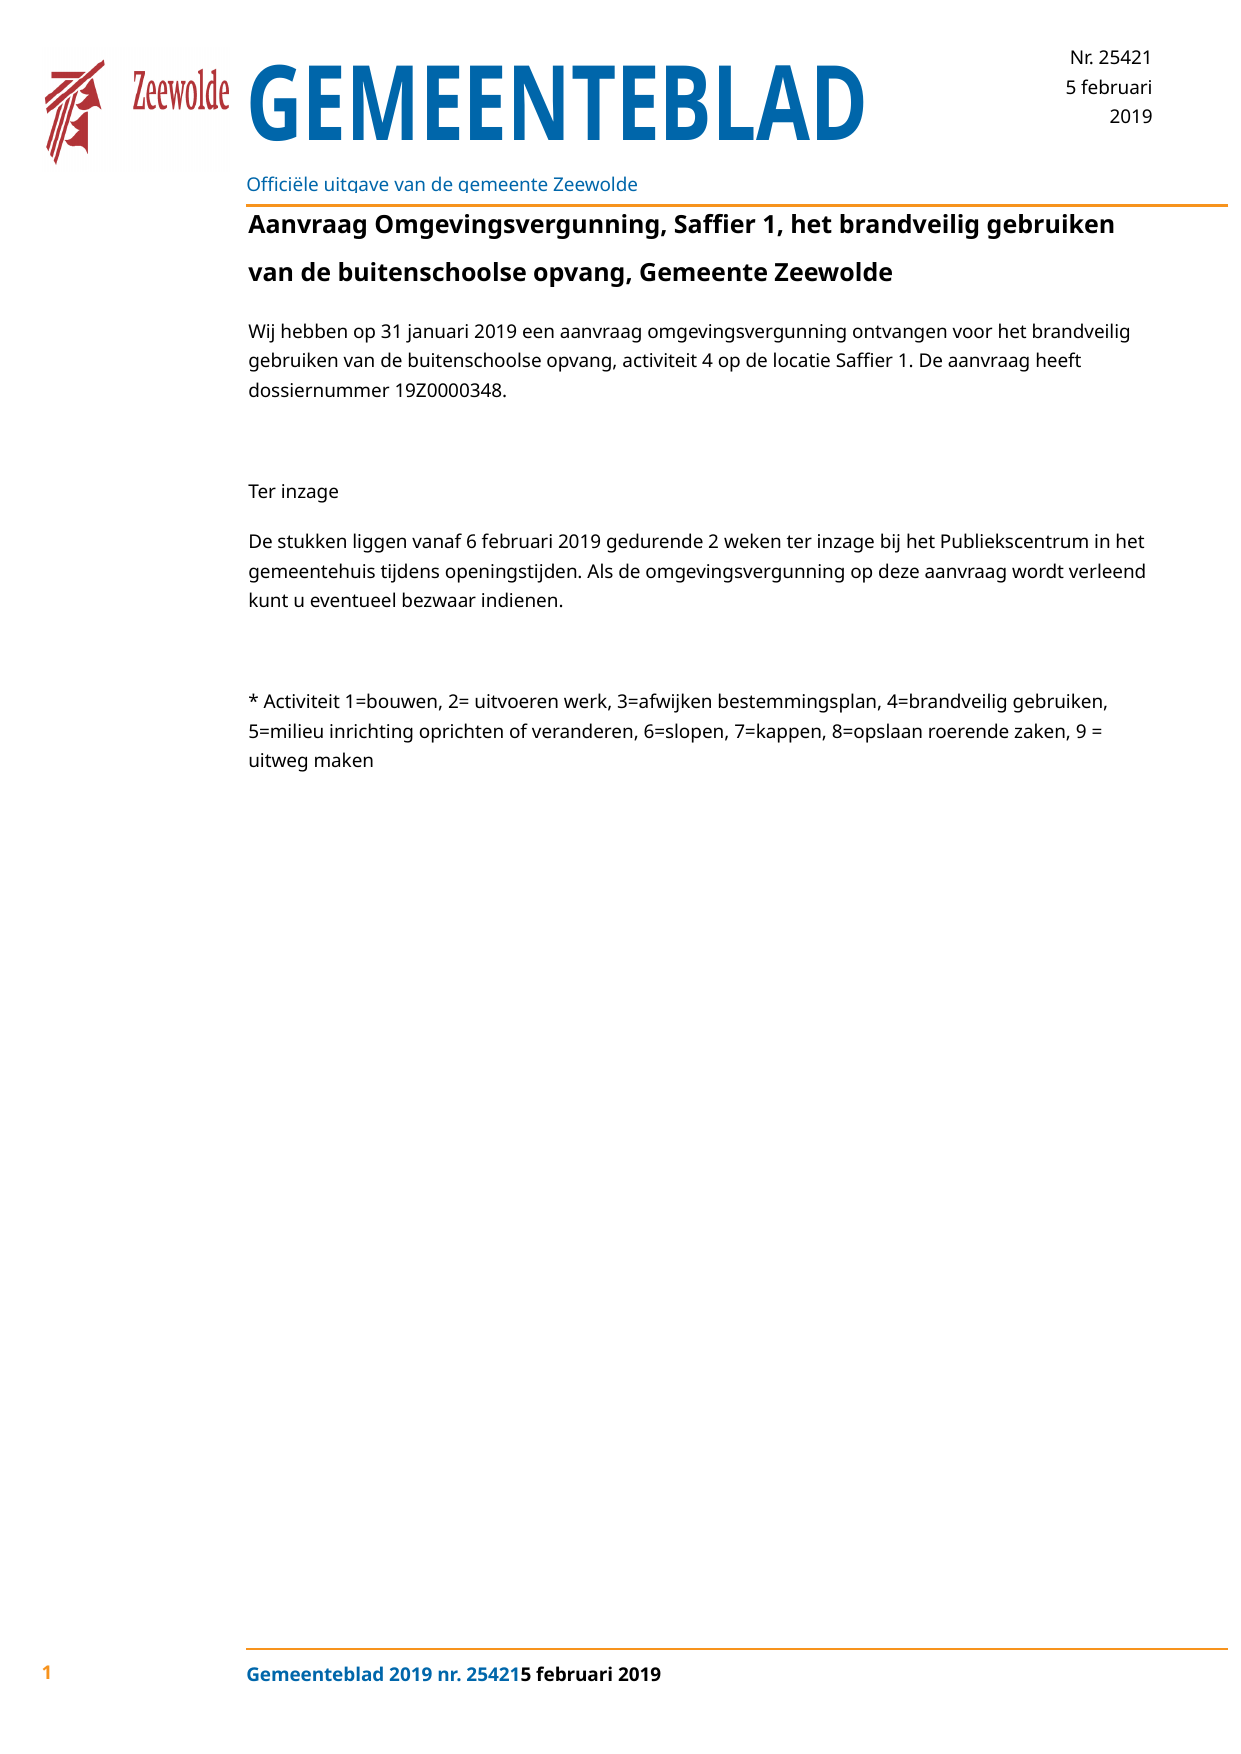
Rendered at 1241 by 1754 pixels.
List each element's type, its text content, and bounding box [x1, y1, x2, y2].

text * Activiteit 1=bouwen, 2= uitvoeren werk, 3=afwijken bestemmingsplan, 4=brandveilig gebruiken, 5=milieu inrichting oprichten of veranderen, 6=slopen, 7=kappen, 8=opslaan roerende zaken, 9 = uitweg maken [248, 688, 1152, 773]
text Ter inzage [248, 478, 1152, 504]
text Aanvraag Omgevingsvergunning, Saffier 1, het brandveilig gebruiken van de buitenschoolse opvang, Gemeente Zeewolde [248, 207, 1152, 288]
text Wij hebben op 31 januari 2019 een aanvraag omgevingsvergunning ontvangen voor het brandveilig gebruiken van de buitenschoolse opvang, activiteit 4 op de locatie Saffier 1. De aanvraag heeft dossiernummer 19Z0000348. [248, 318, 1152, 403]
text De stukken liggen vanaf 6 februari 2019 gedurende 2 weken ter inzage bij het Publiekscentrum in het gemeentehuis tijdens openingstijden. Als de omgevingsvergunning op deze aanvraag wordt verleend kunt u eventueel bezwaar indienen. [248, 528, 1152, 613]
picture [41, 47, 231, 172]
